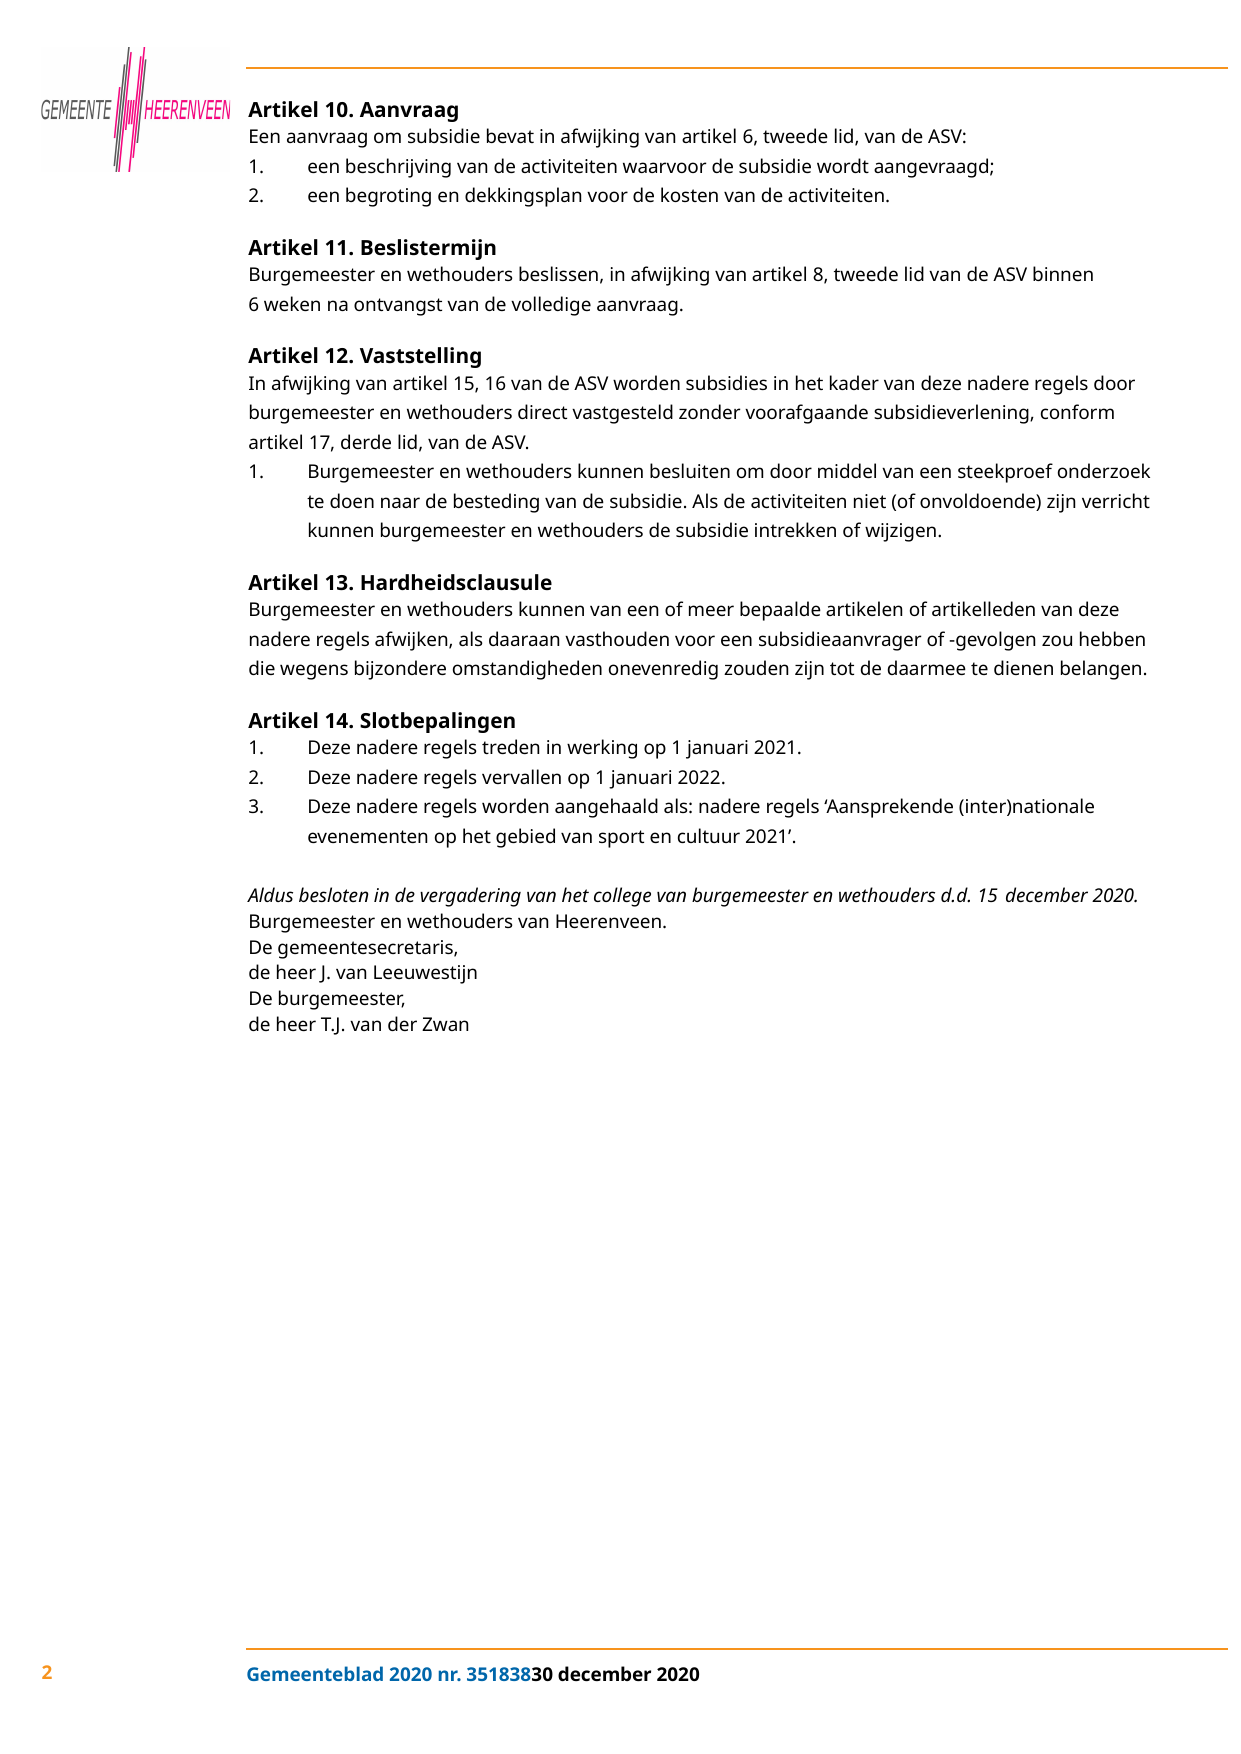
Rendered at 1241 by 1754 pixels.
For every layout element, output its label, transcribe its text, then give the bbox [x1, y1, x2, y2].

text Artikel 11. Beslistermijn [248, 233, 1152, 261]
list Deze nadere regels vervallen op 1 januari 2022. [248, 764, 1152, 790]
picture [41, 47, 231, 172]
list Deze nadere regels treden in werking op 1 januari 2021. [248, 734, 1152, 760]
text Een aanvraag om subsidie bevat in afwijking van artikel 6, tweede lid, van de ASV: [248, 123, 1152, 149]
text Aldus besloten in de vergadering van het college van burgemeester en wethouders d.d. 15 december 2020. [248, 882, 1152, 908]
text Artikel 12. Vaststelling [248, 341, 1152, 370]
text In afwijking van artikel 15, 16 van de ASV worden subsidies in het kader van deze nadere regels door burgemeester en wethouders direct vastgesteld zonder voorafgaande subsidieverlening, conform artikel 17, derde lid, van de ASV. [248, 370, 1152, 454]
text De gemeentesecretaris, [248, 934, 1152, 959]
text Burgemeester en wethouders beslissen, in afwijking van artikel 8, tweede lid van de ASV binnen 6 weken na ontvangst van de volledige aanvraag. [248, 261, 1152, 317]
text Burgemeester en wethouders kunnen van een of meer bepaalde artikelen of artikelleden van deze nadere regels afwijken, als daaraan vasthouden voor een subsidieaanvrager of -gevolgen zou hebben die wegens bijzondere omstandigheden onevenredig zouden zijn tot de daarmee te dienen belangen. [248, 596, 1152, 681]
text de heer J. van Leeuwestijn [248, 959, 1152, 985]
text Burgemeester en wethouders van Heerenveen. [248, 908, 1152, 934]
text Artikel 10. Aanvraag [248, 95, 1152, 123]
text de heer T.J. van der Zwan [248, 1011, 1152, 1037]
list Burgemeester en wethouders kunnen besluiten om door middel van een steekproef onderzoek te doen naar de besteding van de subsidie. Als de activiteiten niet (of onvoldoende) zijn verricht kunnen burgemeester en wethouders de subsidie intrekken of wijzigen. [248, 458, 1152, 543]
text Artikel 13. Hardheidsclausule [248, 568, 1152, 596]
list Deze nadere regels worden aangehaald als: nadere regels ‘Aansprekende (inter)nationale evenementen op het gebied van sport en cultuur 2021’. [248, 794, 1152, 849]
list een begroting en dekkingsplan voor de kosten van de activiteiten. [248, 182, 1152, 208]
text Artikel 14. Slotbepalingen [248, 706, 1152, 734]
list een beschrijving van de activiteiten waarvoor de subsidie wordt aangevraagd; [248, 153, 1152, 178]
text De burgemeester, [248, 985, 1152, 1011]
